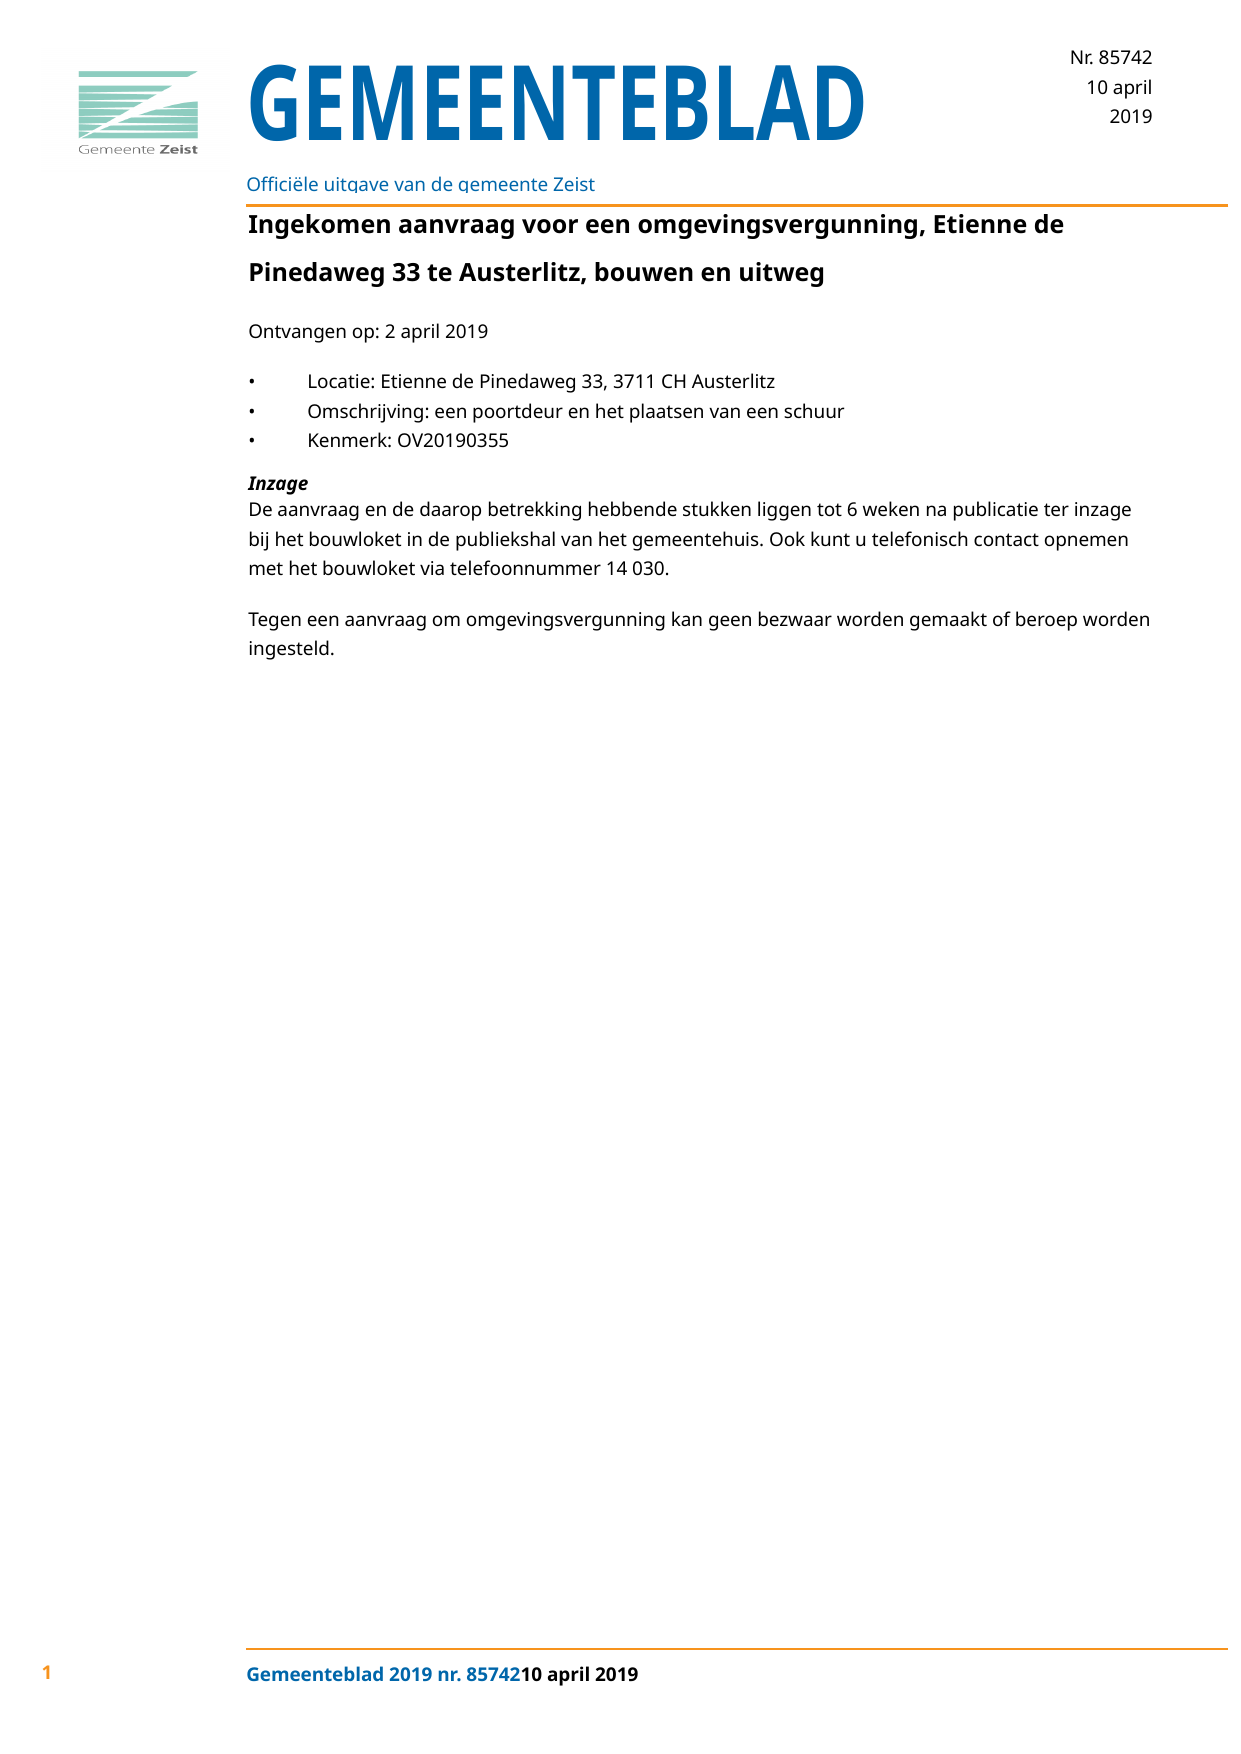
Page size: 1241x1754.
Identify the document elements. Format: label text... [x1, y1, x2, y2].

list Kenmerk: OV20190355 [248, 427, 1152, 453]
text Inzage [248, 471, 1152, 496]
list Locatie: Etienne de Pinedaweg 33, 3711 CH Austerlitz [248, 368, 1152, 394]
picture [41, 47, 231, 172]
text Tegen een aanvraag om omgevingsvergunning kan geen bezwaar worden gemaakt of beroep worden ingesteld. [248, 606, 1152, 661]
text Ontvangen op: 2 april 2019 [248, 318, 1152, 344]
text Ingekomen aanvraag voor een omgevingsvergunning, Etienne de Pinedaweg 33 te Austerlitz, bouwen en uitweg [248, 207, 1152, 288]
text De aanvraag en de daarop betrekking hebbende stukken liggen tot 6 weken na publicatie ter inzage bij het bouwloket in de publiekshal van het gemeentehuis. Ook kunt u telefonisch contact opnemen met het bouwloket via telefoonnummer 14 030. [248, 496, 1152, 581]
list Omschrijving: een poortdeur en het plaatsen van een schuur [248, 398, 1152, 424]
